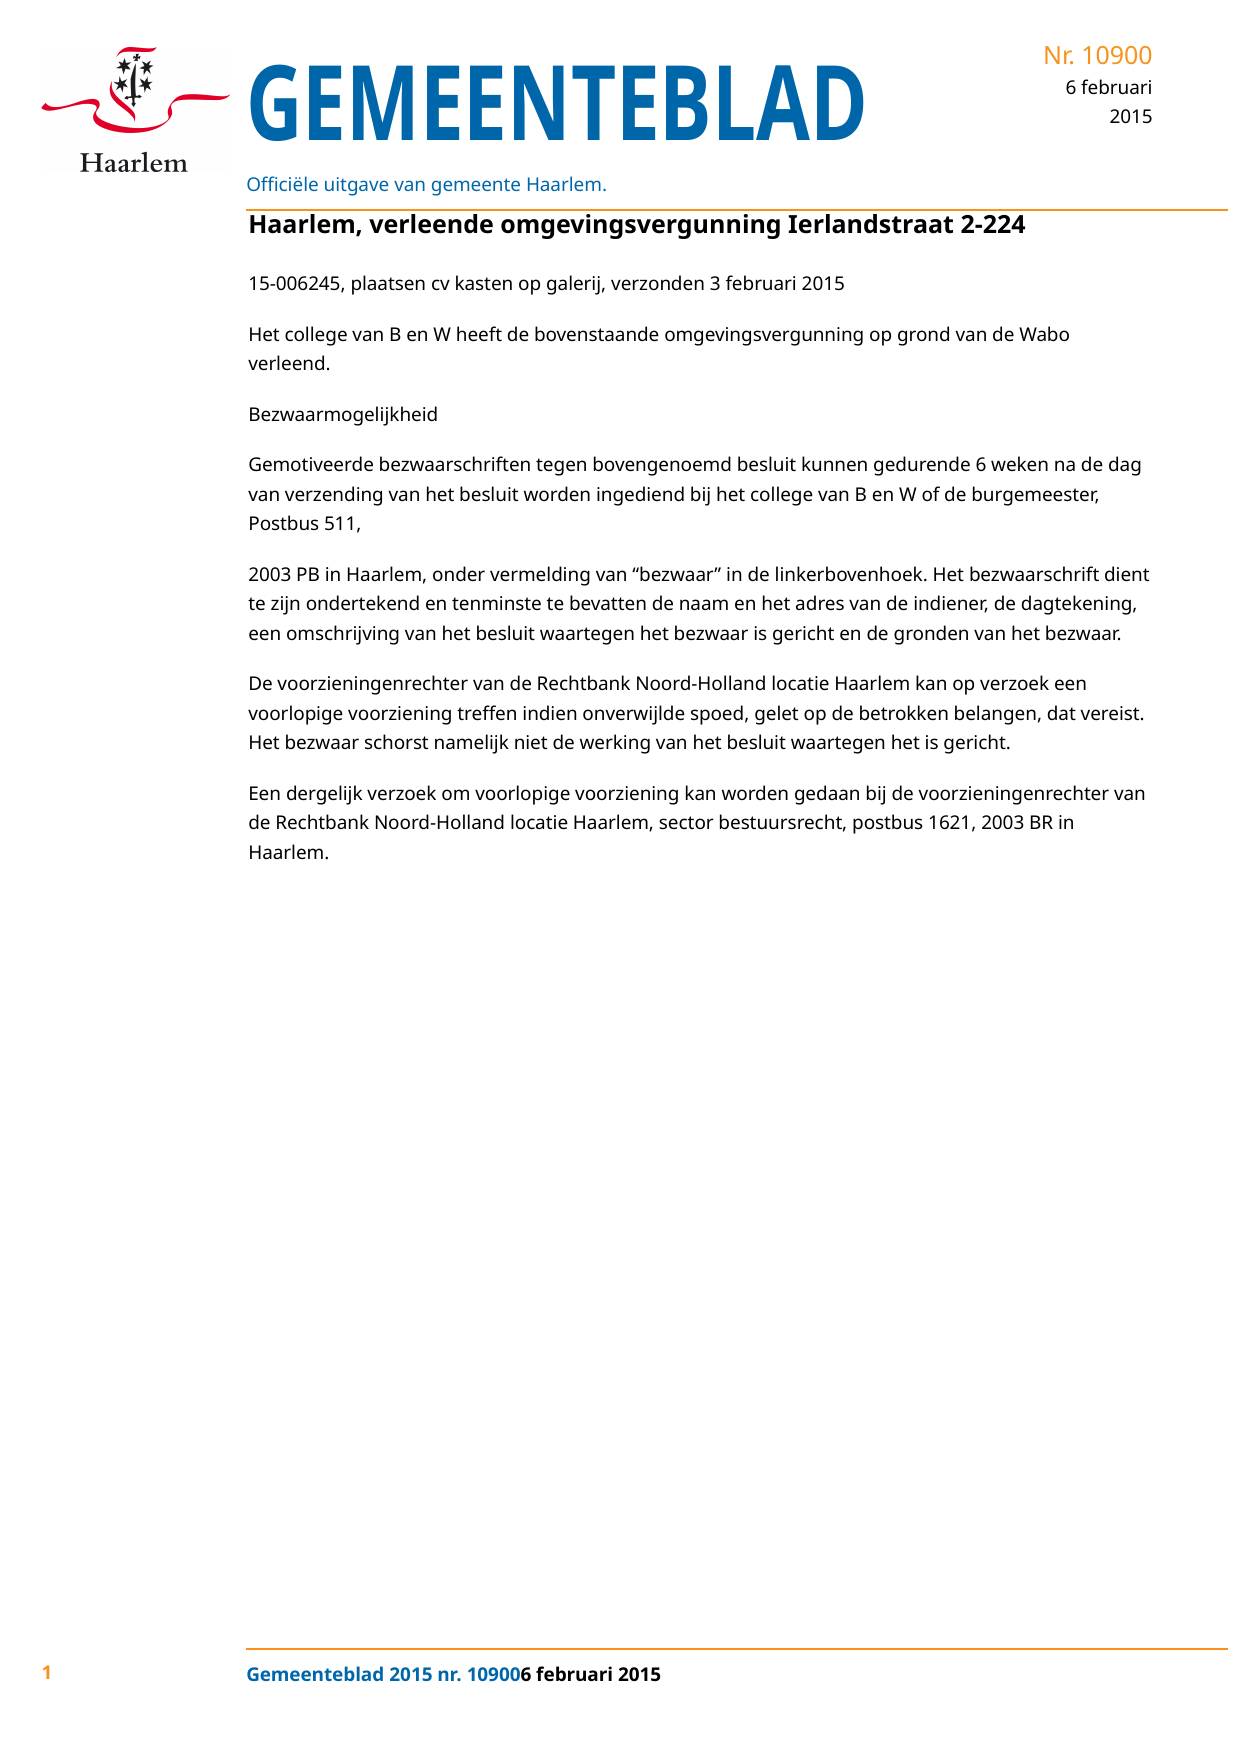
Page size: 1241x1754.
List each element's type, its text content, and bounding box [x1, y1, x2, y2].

text Haarlem, verleende omgevingsvergunning Ierlandstraat 2-224 [248, 211, 1152, 241]
text Het college van B en W heeft de bovenstaande omgevingsvergunning op grond van de Wabo verleend. [248, 321, 1152, 376]
picture [41, 47, 231, 172]
text 2003 PB in Haarlem, onder vermelding van “bezwaar” in de linkerbovenhoek. Het bezwaarschrift dient te zijn ondertekend en tenminste te bevatten de naam en het adres van de indiener, de dagtekening, een omschrijving van het besluit waartegen het bezwaar is gericht en de gronden van het bezwaar. [248, 561, 1152, 646]
text Een dergelijk verzoek om voorlopige voorziening kan worden gedaan bij de voorzieningenrechter van de Rechtbank Noord-Holland locatie Haarlem, sector bestuursrecht, postbus 1621, 2003 BR in Haarlem. [248, 780, 1152, 865]
text De voorzieningenrechter van de Rechtbank Noord-Holland locatie Haarlem kan op verzoek een voorlopige voorziening treffen indien onverwijlde spoed, gelet op de betrokken belangen, dat vereist. Het bezwaar schorst namelijk niet de werking van het besluit waartegen het is gericht. [248, 670, 1152, 755]
text 15-006245, plaatsen cv kasten op galerij, verzonden 3 februari 2015 [248, 270, 1152, 296]
text Gemotiveerde bezwaarschriften tegen bovengenoemd besluit kunnen gedurende 6 weken na de dag van verzending van het besluit worden ingediend bij het college van B en W of de burgemeester, Postbus 511, [248, 451, 1152, 536]
text Bezwaarmogelijkheid [248, 401, 1152, 426]
